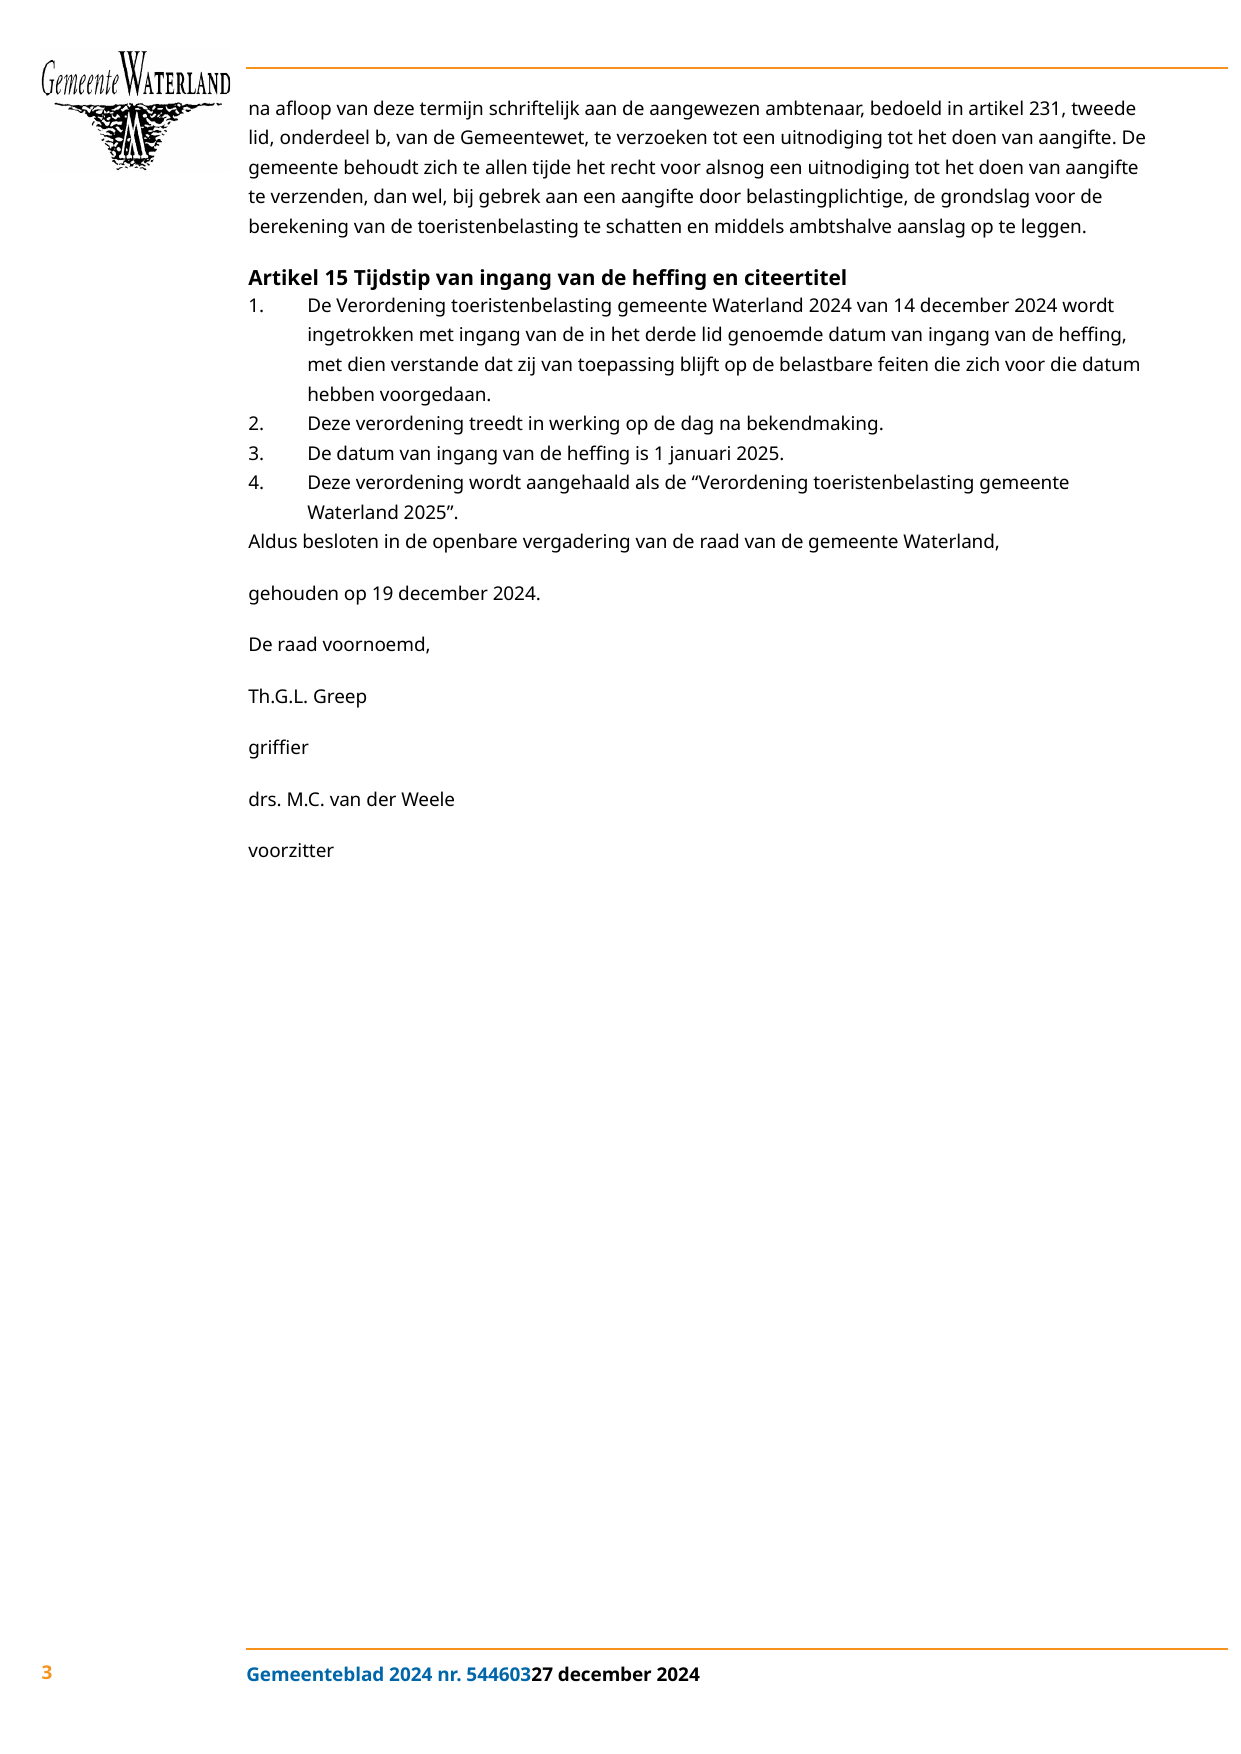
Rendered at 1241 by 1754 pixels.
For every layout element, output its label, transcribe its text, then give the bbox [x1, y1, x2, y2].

text Th.G.L. Greep [248, 683, 1152, 709]
text griffier [248, 734, 1152, 760]
text drs. M.C. van der Weele [248, 786, 1152, 812]
list De datum van ingang van de heffing is 1 januari 2025. [248, 440, 1152, 466]
list Deze verordening treedt in werking op de dag na bekendmaking. [248, 410, 1152, 436]
text na afloop van deze termijn schriftelijk aan de aangewezen ambtenaar, bedoeld in artikel 231, tweede lid, onderdeel b, van de Gemeentewet, te verzoeken tot een uitnodiging tot het doen van aangifte. De gemeente behoudt zich te allen tijde het recht voor alsnog een uitnodiging tot het doen van aangifte te verzenden, dan wel, bij gebrek aan een aangifte door belastingplichtige, de grondslag voor de berekening van de toeristenbelasting te schatten en middels ambtshalve aanslag op te leggen. [248, 95, 1152, 239]
list De Verordening toeristenbelasting gemeente Waterland 2024 van 14 december 2024 wordt ingetrokken met ingang van de in het derde lid genoemde datum van ingang van de heffing, met dien verstande dat zij van toepassing blijft op de belastbare feiten die zich voor die datum hebben voorgedaan. [248, 292, 1152, 406]
text Artikel 15 Tijdstip van ingang van de heffing en citeertitel [248, 263, 1152, 292]
text voorzitter [248, 837, 1152, 863]
text gehouden op 19 december 2024. [248, 580, 1152, 606]
text De raad voornoemd, [248, 632, 1152, 657]
text Aldus besloten in de openbare vergadering van de raad van de gemeente Waterland, [248, 529, 1152, 554]
list Deze verordening wordt aangehaald als de “Verordening toeristenbelasting gemeente Waterland 2025”. [248, 469, 1152, 525]
picture [41, 47, 231, 172]
